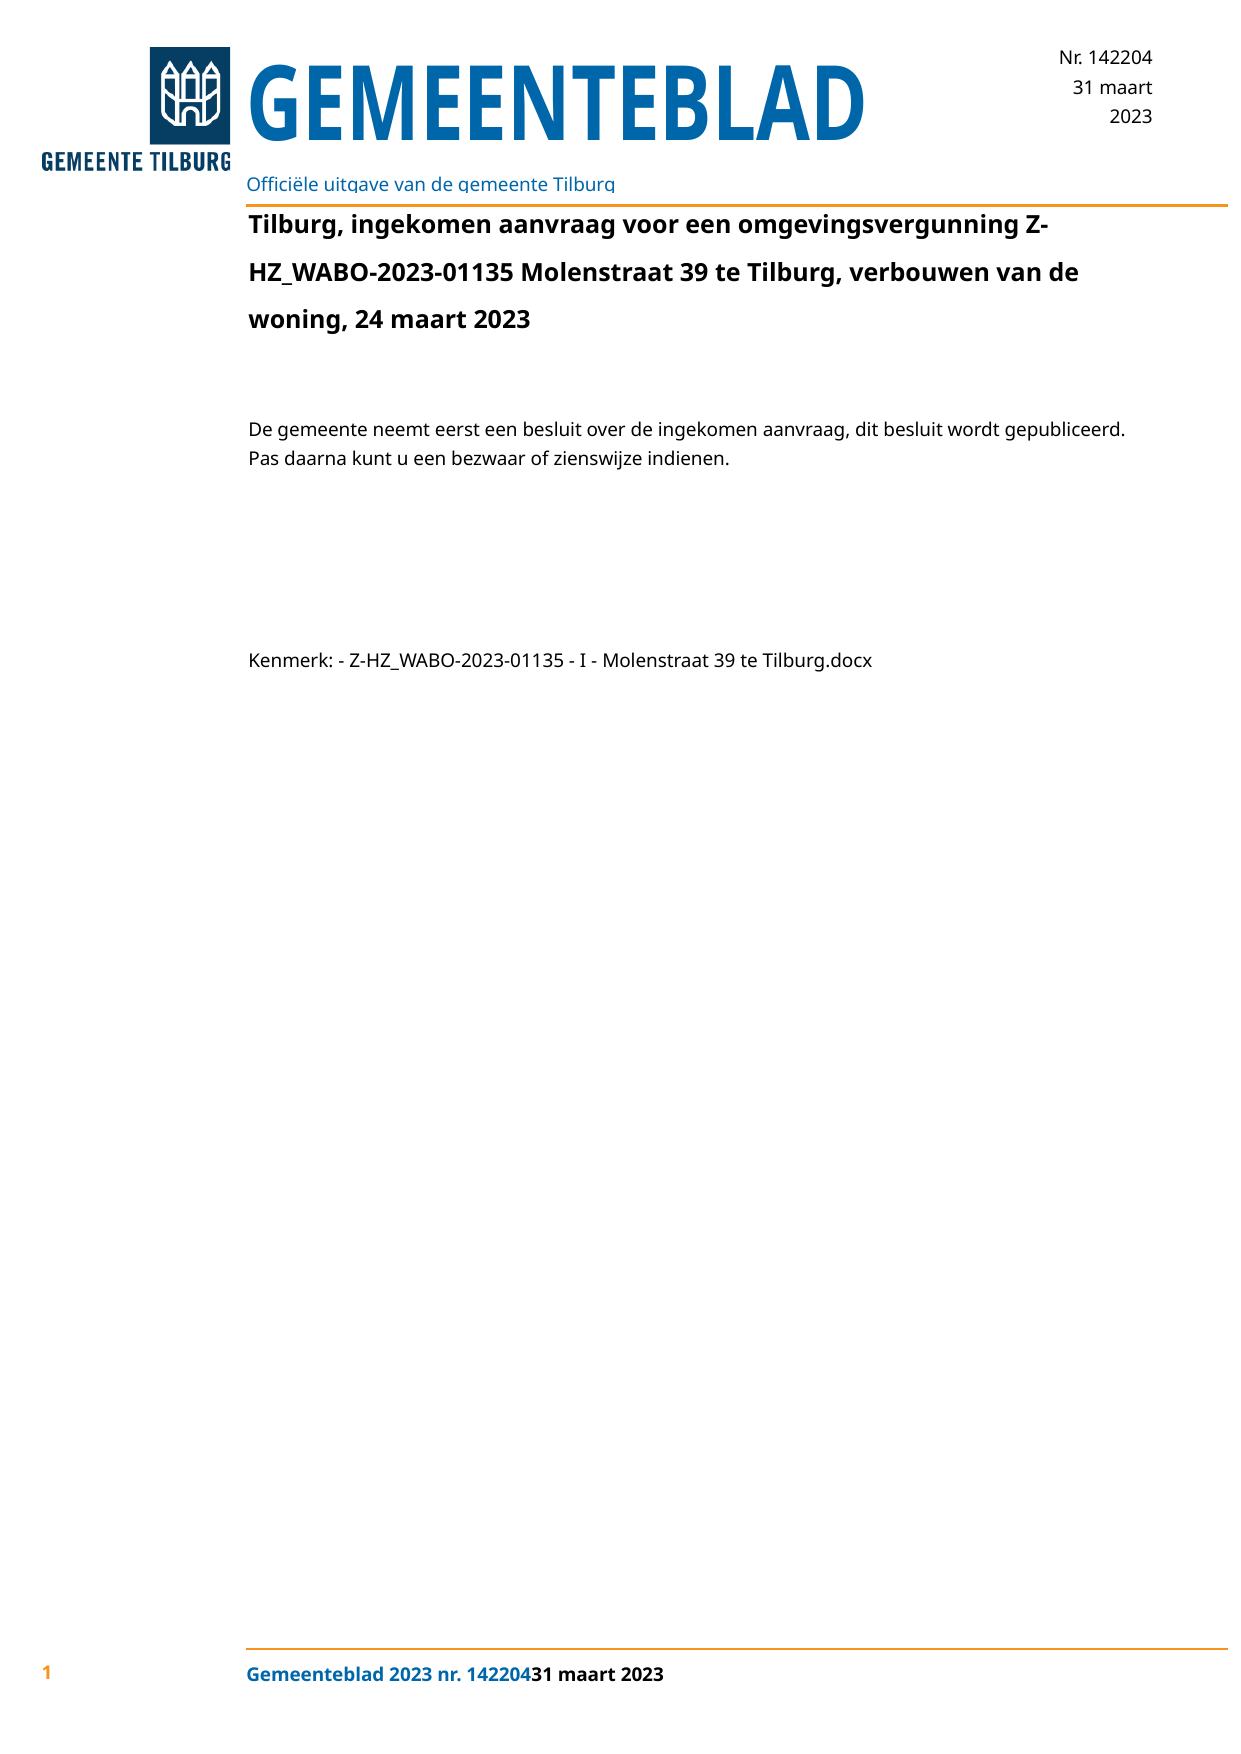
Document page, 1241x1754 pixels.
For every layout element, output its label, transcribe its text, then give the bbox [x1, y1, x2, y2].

text De gemeente neemt eerst een besluit over de ingekomen aanvraag, dit besluit wordt gepubliceerd. Pas daarna kunt u een bezwaar of zienswijze indienen. [248, 416, 1152, 471]
text Tilburg, ingekomen aanvraag voor een omgevingsvergunning Z-HZ_WABO-2023-01135 Molenstraat 39 te Tilburg, verbouwen van de woning, 24 maart 2023 [248, 207, 1152, 336]
picture [41, 47, 231, 172]
text Kenmerk: - Z-HZ_WABO-2023-01135 - I - Molenstraat 39 te Tilburg.docx [248, 647, 1152, 673]
